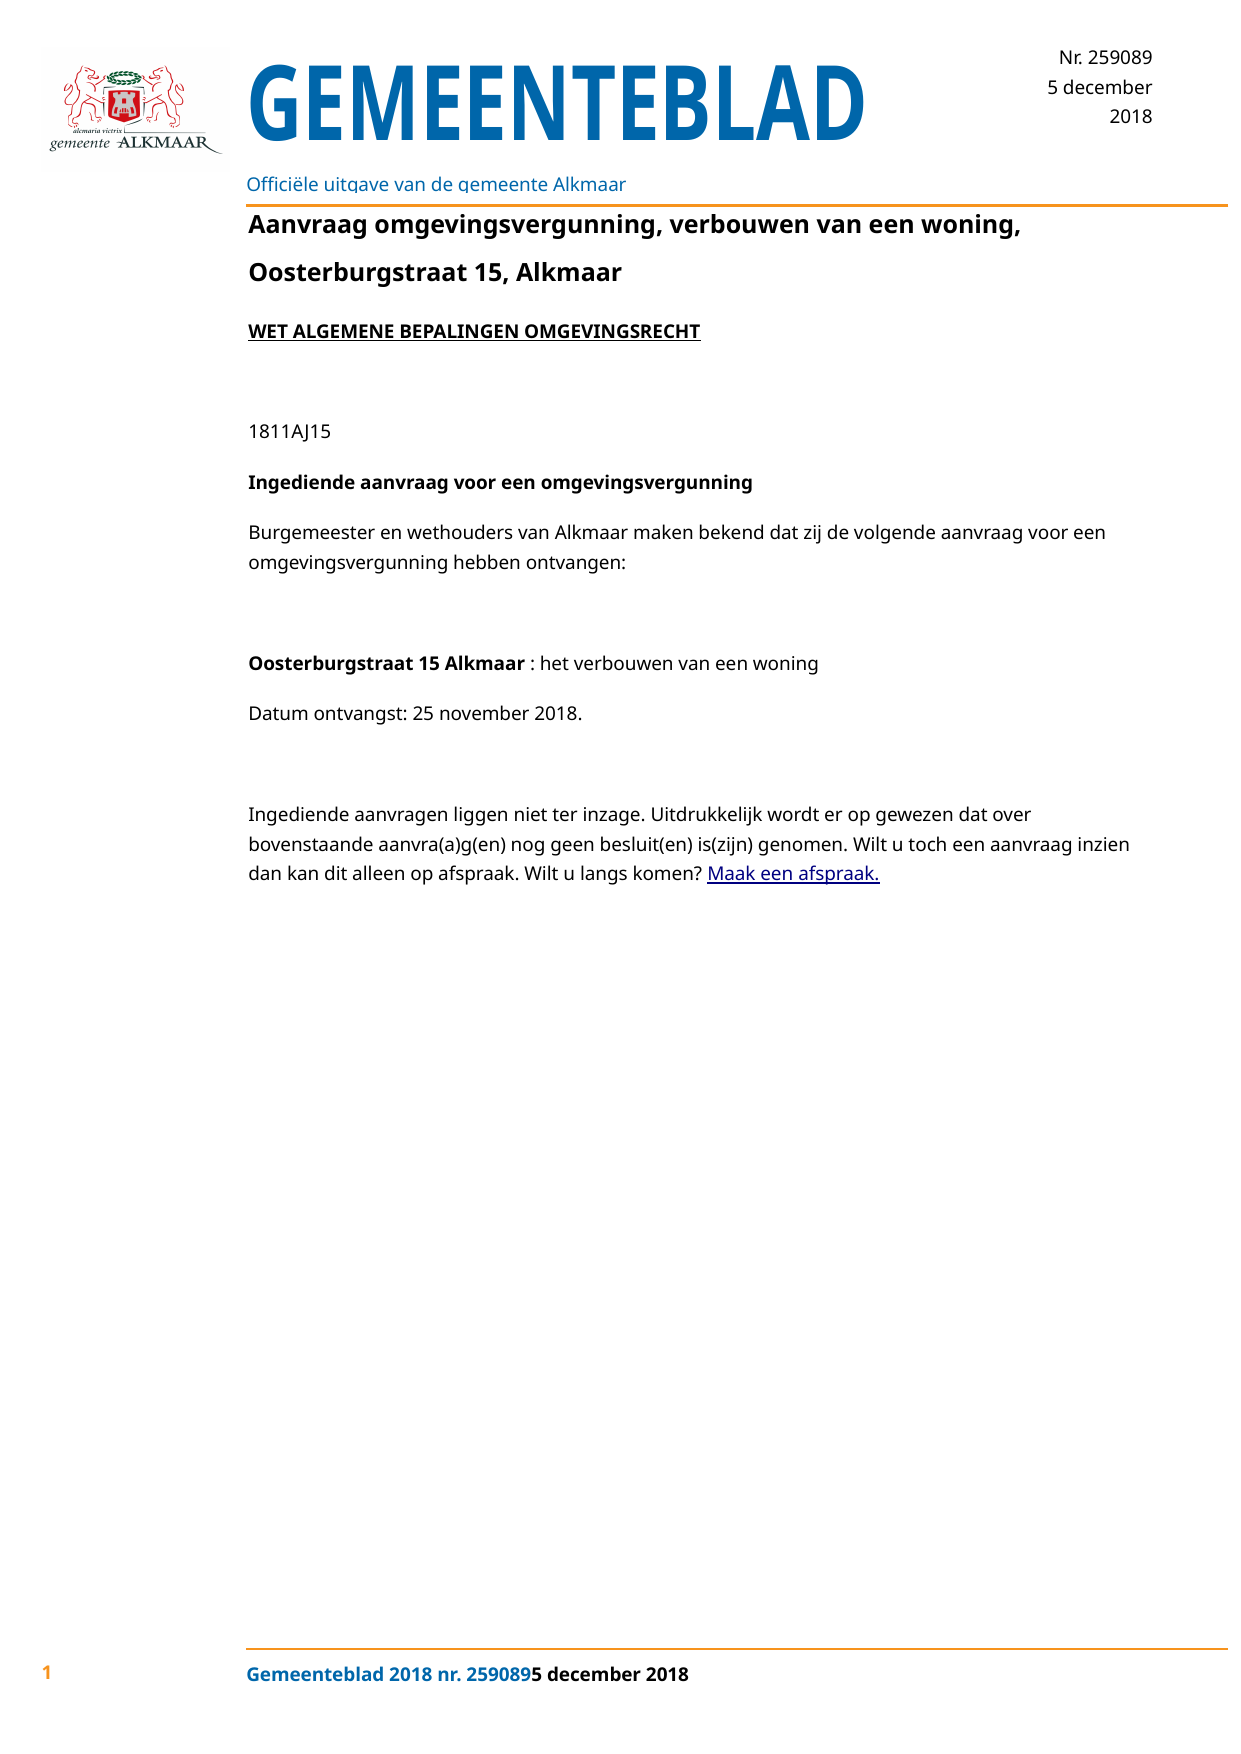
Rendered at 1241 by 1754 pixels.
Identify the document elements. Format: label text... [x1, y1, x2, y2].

text Aanvraag omgevingsvergunning, verbouwen van een woning, Oosterburgstraat 15, Alkmaar [248, 207, 1152, 288]
text 1811AJ15 [248, 419, 1152, 444]
text Datum ontvangst: 25 november 2018. [248, 700, 1152, 726]
text Oosterburgstraat 15 Alkmaar : het verbouwen van een woning [248, 650, 1152, 676]
text Burgemeester en wethouders van Alkmaar maken bekend dat zij de volgende aanvraag voor een omgevingsvergunning hebben ontvangen: [248, 519, 1152, 575]
text Ingediende aanvragen liggen niet ter inzage. Uitdrukkelijk wordt er op gewezen dat over bovenstaande aanvra(a)g(en) nog geen besluit(en) is(zijn) genomen. Wilt u toch een aanvraag inzien dan kan dit alleen op afspraak. Wilt u langs komen? Maak een afspraak. [248, 801, 1152, 886]
text Ingediende aanvraag voor een omgevingsvergunning [248, 469, 1152, 495]
picture [41, 47, 231, 172]
text WET ALGEMENE BEPALINGEN OMGEVINGSRECHT [248, 318, 1152, 344]
